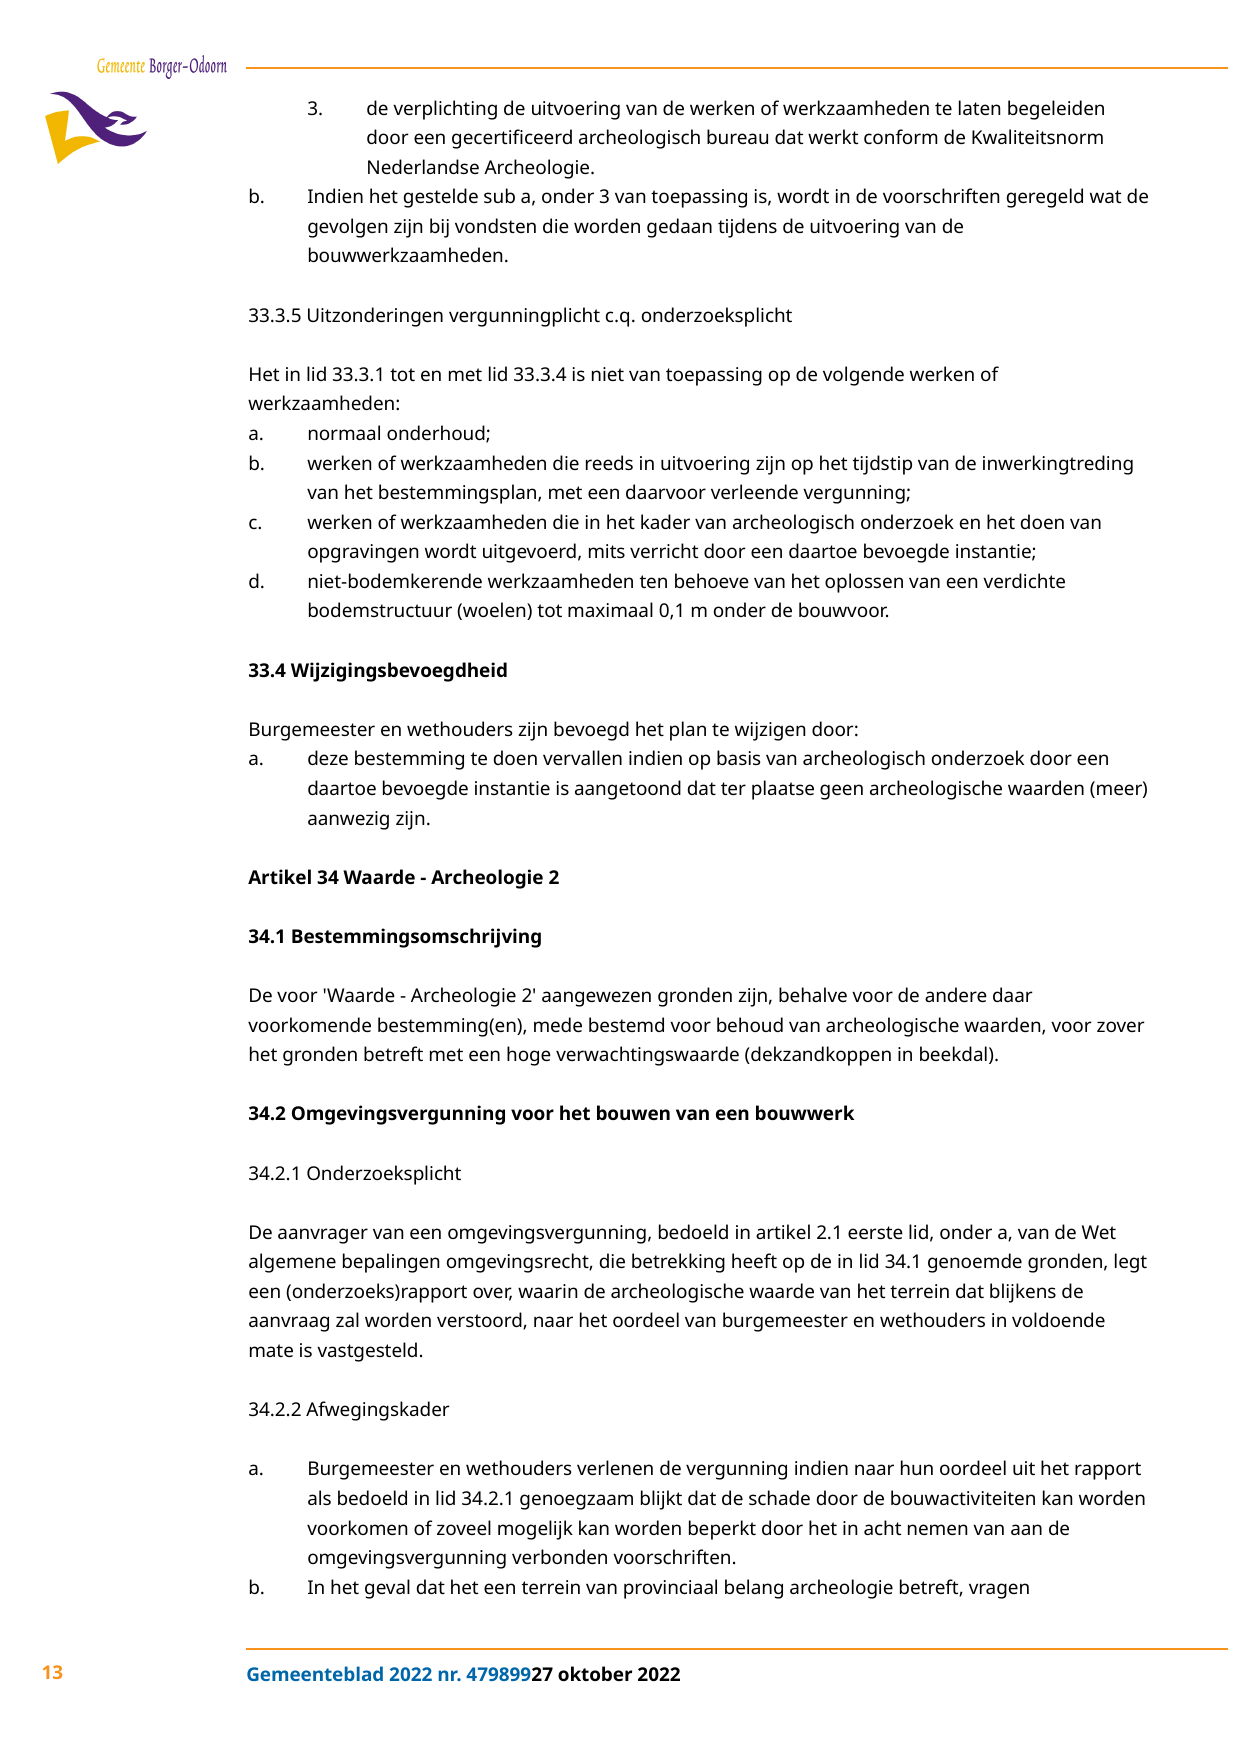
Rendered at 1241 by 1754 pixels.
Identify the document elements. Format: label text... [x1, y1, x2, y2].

text De voor 'Waarde - Archeologie 2' aangewezen gronden zijn, behalve voor de andere daar voorkomende bestemming(en), mede bestemd voor behoud van archeologische waarden, voor zover het gronden betreft met een hoge verwachtingswaarde (dekzandkoppen in beekdal). [248, 982, 1152, 1067]
list de verplichting de uitvoering van de werken of werkzaamheden te laten begeleiden door een gecertificeerd archeologisch bureau dat werkt conform de Kwaliteitsnorm Nederlandse Archeologie. [307, 95, 1152, 180]
text 34.2.2 Afwegingskader [248, 1396, 1152, 1422]
list In het geval dat het een terrein van provinciaal belang archeologie betreft, vragen [248, 1574, 1152, 1600]
text 34.2 Omgevingsvergunning voor het bouwen van een bouwwerk [248, 1101, 1152, 1126]
list normaal onderhoud; [248, 420, 1152, 446]
list deze bestemming te doen vervallen indien op basis van archeologisch onderzoek door een daartoe bevoegde instantie is aangetoond dat ter plaatse geen archeologische waarden (meer) aanwezig zijn. [248, 746, 1152, 831]
text De aanvrager van een omgevingsvergunning, bedoeld in artikel 2.1 eerste lid, onder a, van de Wet algemene bepalingen omgevingsrecht, die betrekking heeft op de in lid 34.1 genoemde gronden, legt een (onderzoeks)rapport over, waarin de archeologische waarde van het terrein dat blijkens de aanvraag zal worden verstoord, naar het oordeel van burgemeester en wethouders in voldoende mate is vastgesteld. [248, 1219, 1152, 1363]
list niet-bodemkerende werkzaamheden ten behoeve van het oplossen van een verdichte bodemstructuur (woelen) tot maximaal 0,1 m onder de bouwvoor. [248, 568, 1152, 623]
text Het in lid 33.3.1 tot en met lid 33.3.4 is niet van toepassing op de volgende werken of werkzaamheden: [248, 361, 1152, 416]
list Indien het gestelde sub a, onder 3 van toepassing is, wordt in de voorschriften geregeld wat de gevolgen zijn bij vondsten die worden gedaan tijdens de uitvoering van de bouwwerkzaamheden. [248, 183, 1152, 268]
text 33.3.5 Uitzonderingen vergunningplicht c.q. onderzoeksplicht [248, 302, 1152, 328]
list werken of werkzaamheden die reeds in uitvoering zijn op het tijdstip van de inwerkingtreding van het bestemmingsplan, met een daarvoor verleende vergunning; [248, 450, 1152, 505]
list werken of werkzaamheden die in het kader van archeologisch onderzoek en het doen van opgravingen wordt uitgevoerd, mits verricht door een daartoe bevoegde instantie; [248, 509, 1152, 564]
text 34.1 Bestemmingsomschrijving [248, 923, 1152, 949]
picture [41, 47, 231, 172]
text 34.2.1 Onderzoeksplicht [248, 1160, 1152, 1186]
text 33.4 Wijzigingsbevoegdheid [248, 657, 1152, 683]
text Artikel 34 Waarde - Archeologie 2 [248, 864, 1152, 890]
text Burgemeester en wethouders zijn bevoegd het plan te wijzigen door: [248, 716, 1152, 742]
list Burgemeester en wethouders verlenen de vergunning indien naar hun oordeel uit het rapport als bedoeld in lid 34.2.1 genoegzaam blijkt dat de schade door de bouwactiviteiten kan worden voorkomen of zoveel mogelijk kan worden beperkt door het in acht nemen van aan de omgevingsvergunning verbonden voorschriften. [248, 1456, 1152, 1570]
